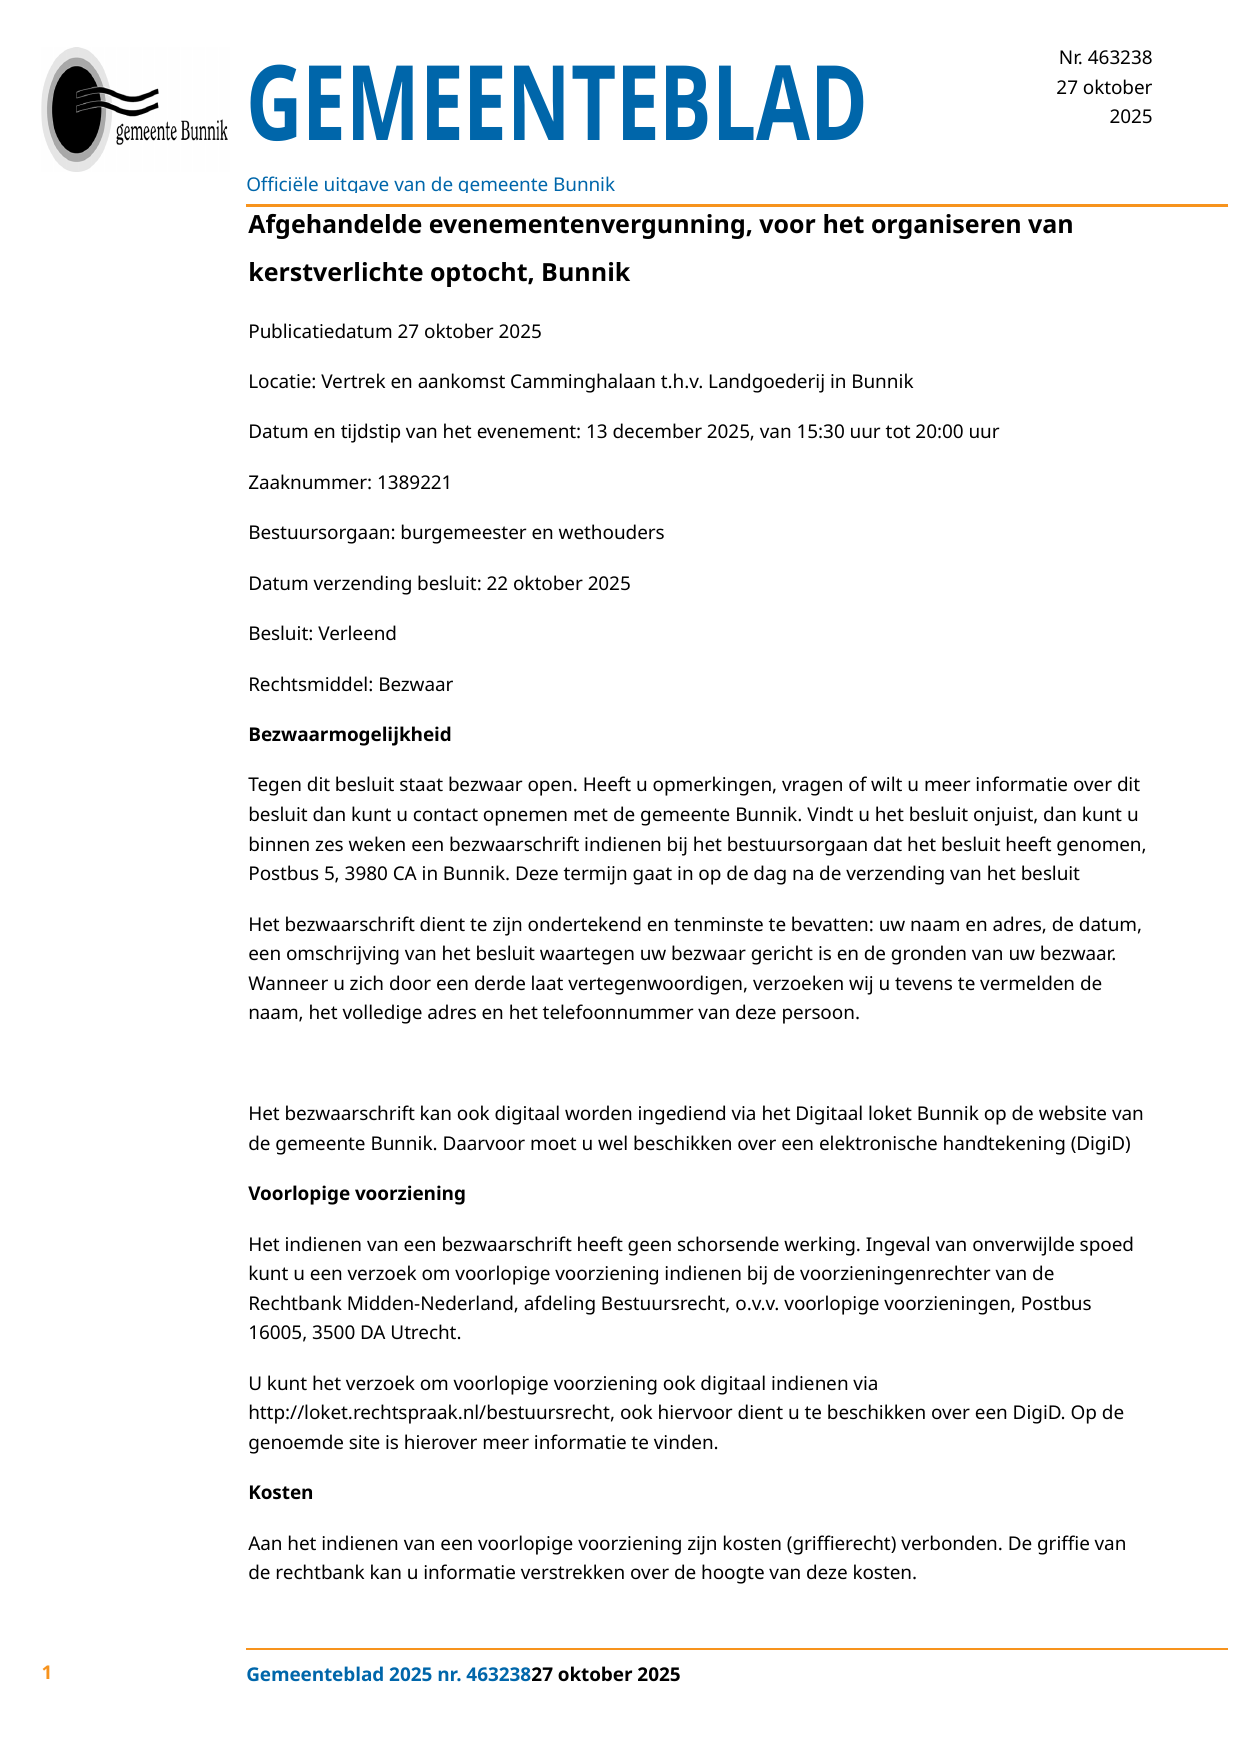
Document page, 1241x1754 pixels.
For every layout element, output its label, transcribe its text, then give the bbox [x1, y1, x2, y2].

text Het bezwaarschrift dient te zijn ondertekend en tenminste te bevatten: uw naam en adres, de datum, een omschrijving van het besluit waartegen uw bezwaar gericht is en de gronden van uw bezwaar. Wanneer u zich door een derde laat vertegenwoordigen, verzoeken wij u tevens te vermelden de naam, het volledige adres en het telefoonnummer van deze persoon. [248, 911, 1152, 1025]
picture [41, 47, 231, 172]
text Voorlopige voorziening [248, 1180, 1152, 1206]
text Het indienen van een bezwaarschrift heeft geen schorsende werking. Ingeval van onverwijlde spoed kunt u een verzoek om voorlopige voorziening indienen bij de voorzieningenrechter van de Rechtbank Midden-Nederland, afdeling Bestuursrecht, o.v.v. voorlopige voorzieningen, Postbus 16005, 3500 DA Utrecht. [248, 1231, 1152, 1345]
text U kunt het verzoek om voorlopige voorziening ook digitaal indienen via http://loket.rechtspraak.nl/bestuursrecht, ook hiervoor dient u te beschikken over een DigiD. Op de genoemde site is hierover meer informatie te vinden. [248, 1370, 1152, 1455]
text Rechtsmiddel: Bezwaar [248, 671, 1152, 697]
text Aan het indienen van een voorlopige voorziening zijn kosten (griffierecht) verbonden. De griffie van de rechtbank kan u informatie verstrekken over de hoogte van deze kosten. [248, 1530, 1152, 1585]
text Afgehandelde evenementenvergunning, voor het organiseren van kerstverlichte optocht, Bunnik [248, 207, 1152, 288]
text Datum verzending besluit: 22 oktober 2025 [248, 570, 1152, 596]
text Besluit: Verleend [248, 620, 1152, 646]
text Publicatiedatum 27 oktober 2025 [248, 318, 1152, 344]
text Kosten [248, 1479, 1152, 1505]
text Het bezwaarschrift kan ook digitaal worden ingediend via het Digitaal loket Bunnik op de website van de gemeente Bunnik. Daarvoor moet u wel beschikken over een elektronische handtekening (DigiD) [248, 1100, 1152, 1156]
text Zaaknummer: 1389221 [248, 469, 1152, 495]
text Locatie: Vertrek en aankomst Camminghalaan t.h.v. Landgoederij in Bunnik [248, 368, 1152, 394]
text Datum en tijdstip van het evenement: 13 december 2025, van 15:30 uur tot 20:00 uur [248, 419, 1152, 444]
text Bezwaarmogelijkheid [248, 721, 1152, 747]
text Bestuursorgaan: burgemeester en wethouders [248, 519, 1152, 545]
text Tegen dit besluit staat bezwaar open. Heeft u opmerkingen, vragen of wilt u meer informatie over dit besluit dan kunt u contact opnemen met de gemeente Bunnik. Vindt u het besluit onjuist, dan kunt u binnen zes weken een bezwaarschrift indienen bij het bestuursorgaan dat het besluit heeft genomen, Postbus 5, 3980 CA in Bunnik. Deze termijn gaat in op de dag na de verzending van het besluit [248, 772, 1152, 886]
